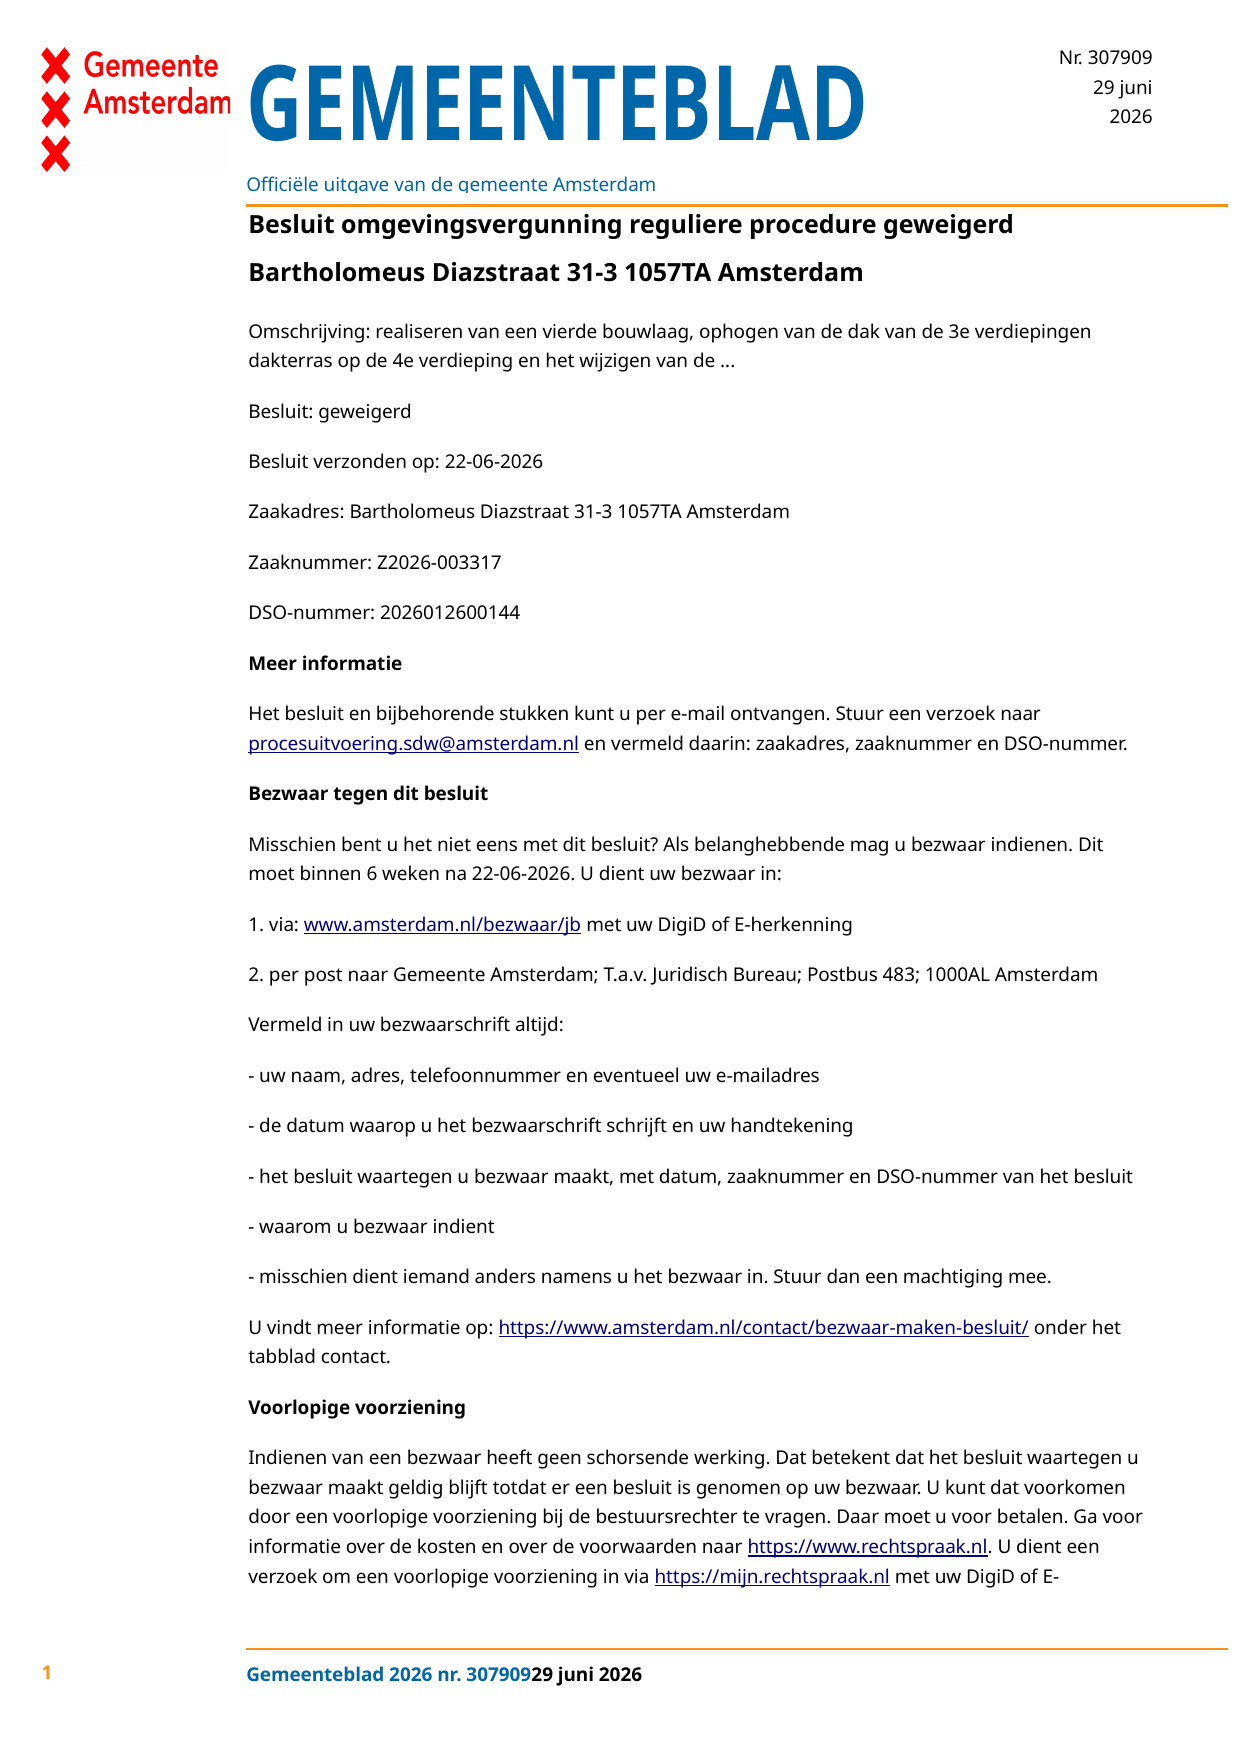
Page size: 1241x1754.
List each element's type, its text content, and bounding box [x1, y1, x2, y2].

text U vindt meer informatie op: https://www.amsterdam.nl/contact/bezwaar-maken-besluit/ onder het tabblad contact. [248, 1314, 1152, 1369]
text Misschien bent u het niet eens met dit besluit? Als belanghebbende mag u bezwaar indienen. Dit moet binnen 6 weken na 22-06-2026. U dient uw bezwaar in: [248, 831, 1152, 886]
text Besluit verzonden op: 22-06-2026 [248, 448, 1152, 474]
text - waarom u bezwaar indient [248, 1213, 1152, 1239]
text Het besluit en bijbehorende stukken kunt u per e-mail ontvangen. Stuur een verzoek naar procesuitvoering.sdw@amsterdam.nl en vermeld daarin: zaakadres, zaaknummer en DSO-nummer. [248, 700, 1152, 756]
text - uw naam, adres, telefoonnummer en eventueel uw e-mailadres [248, 1062, 1152, 1088]
text Zaaknummer: Z2026-003317 [248, 549, 1152, 575]
text Omschrijving: realiseren van een vierde bouwlaag, ophogen van de dak van de 3e verdiepingen dakterras op de 4e verdieping en het wijzigen van de ... [248, 318, 1152, 373]
text Besluit omgevingsvergunning reguliere procedure geweigerd Bartholomeus Diazstraat 31-3 1057TA Amsterdam [248, 207, 1152, 288]
text Indienen van een bezwaar heeft geen schorsende werking. Dat betekent dat het besluit waartegen u bezwaar maakt geldig blijft totdat er een besluit is genomen op uw bezwaar. U kunt dat voorkomen door een voorlopige voorziening bij de bestuursrechter te vragen. Daar moet u voor betalen. Ga voor informatie over de kosten en over de voorwaarden naar https://www.rechtspraak.nl. U dient een verzoek om een voorlopige voorziening in via https://mijn.rechtspraak.nl met uw DigiD of E- [248, 1444, 1152, 1589]
text 2. per post naar Gemeente Amsterdam; T.a.v. Juridisch Bureau; Postbus 483; 1000AL Amsterdam [248, 961, 1152, 987]
picture [41, 47, 231, 172]
text - het besluit waartegen u bezwaar maakt, met datum, zaaknummer en DSO-nummer van het besluit [248, 1163, 1152, 1189]
text Besluit: geweigerd [248, 398, 1152, 424]
text - misschien dient iemand anders namens u het bezwaar in. Stuur dan een machtiging mee. [248, 1264, 1152, 1289]
text Voorlopige voorziening [248, 1394, 1152, 1420]
text Vermeld in uw bezwaarschrift altijd: [248, 1012, 1152, 1037]
text Bezwaar tegen dit besluit [248, 780, 1152, 806]
text - de datum waarop u het bezwaarschrift schrijft en uw handtekening [248, 1112, 1152, 1138]
text Meer informatie [248, 650, 1152, 676]
text DSO-nummer: 2026012600144 [248, 599, 1152, 625]
text 1. via: www.amsterdam.nl/bezwaar/jb met uw DigiD of E-herkenning [248, 911, 1152, 937]
text Zaakadres: Bartholomeus Diazstraat 31-3 1057TA Amsterdam [248, 499, 1152, 524]
